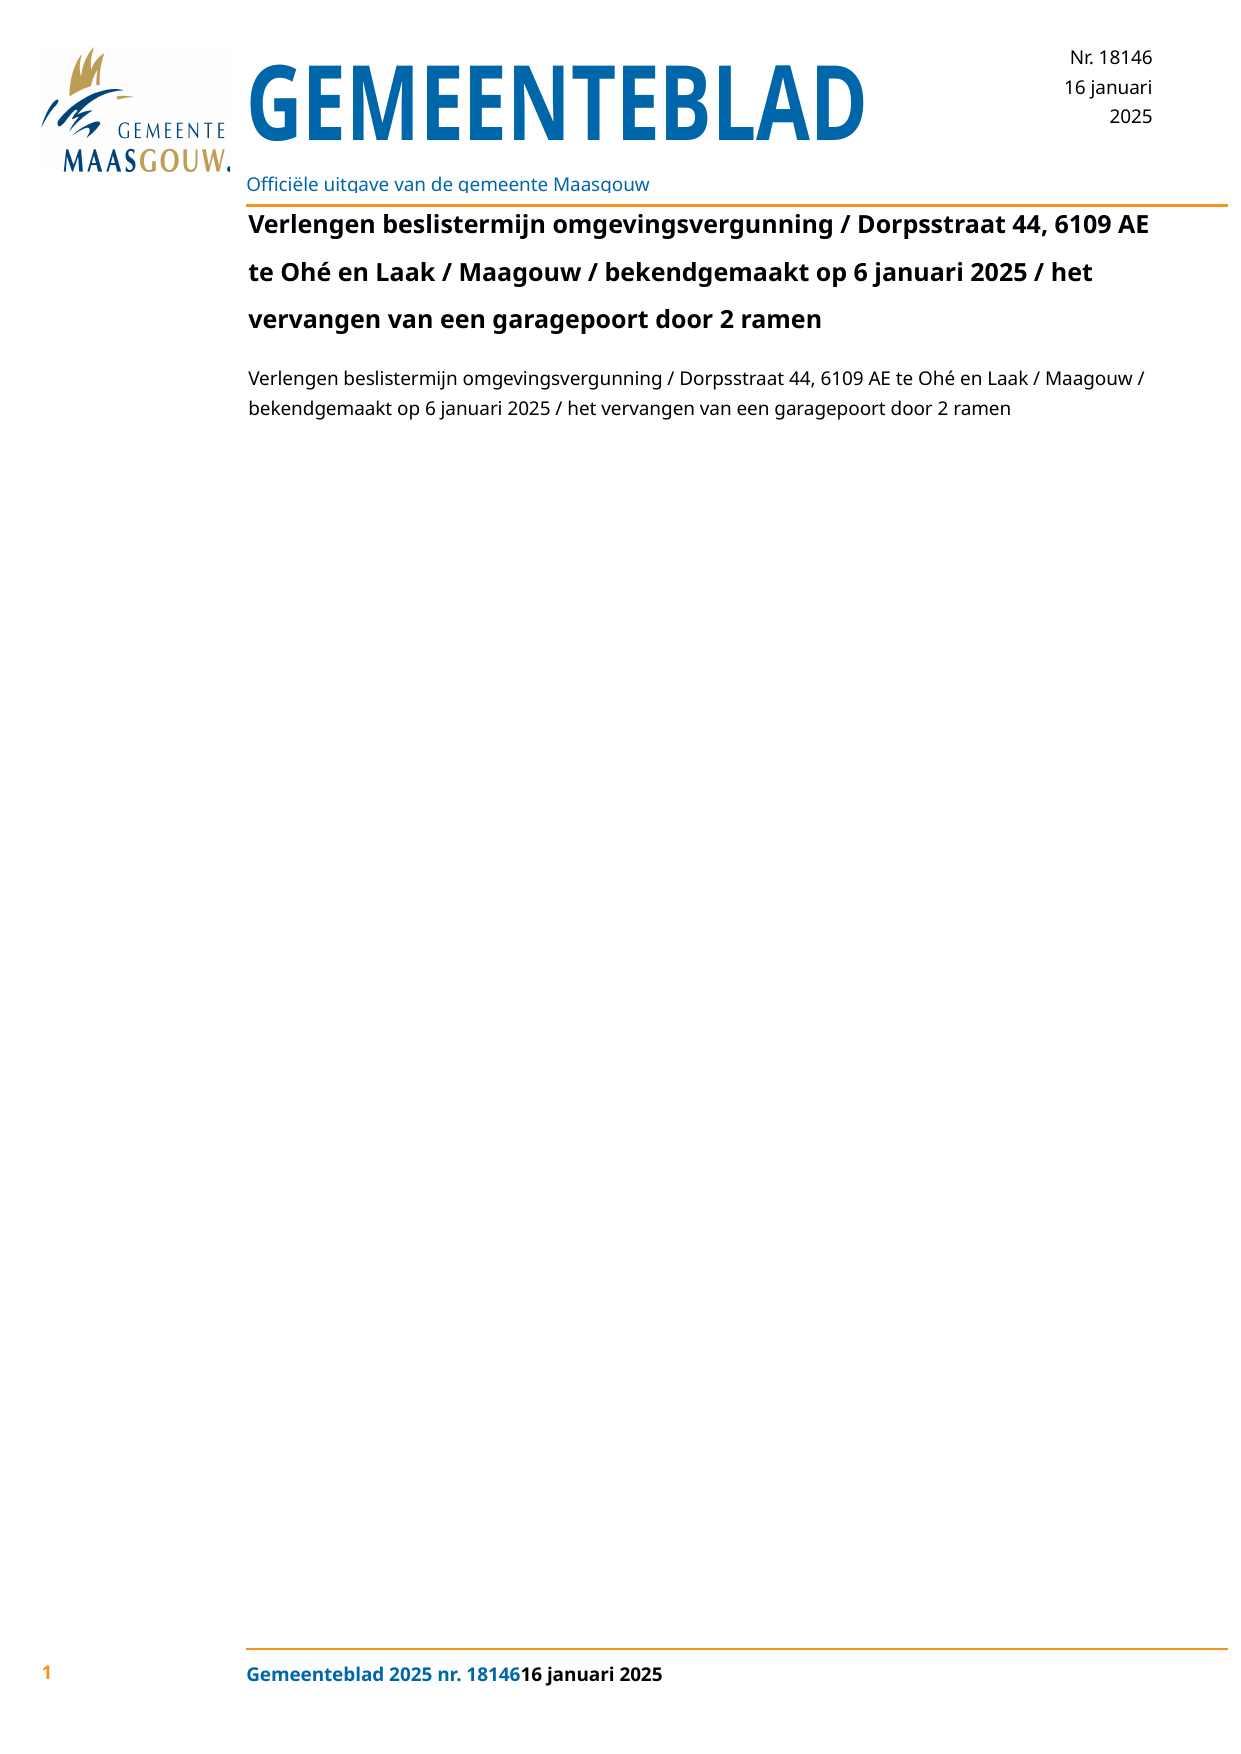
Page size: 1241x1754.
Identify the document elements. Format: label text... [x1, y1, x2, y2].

text Verlengen beslistermijn omgevingsvergunning / Dorpsstraat 44, 6109 AE te Ohé en Laak / Maagouw / bekendgemaakt op 6 januari 2025 / het vervangen van een garagepoort door 2 ramen [248, 207, 1152, 336]
picture [41, 47, 231, 172]
text Verlengen beslistermijn omgevingsvergunning / Dorpsstraat 44, 6109 AE te Ohé en Laak / Maagouw / bekendgemaakt op 6 januari 2025 / het vervangen van een garagepoort door 2 ramen [248, 366, 1152, 421]
